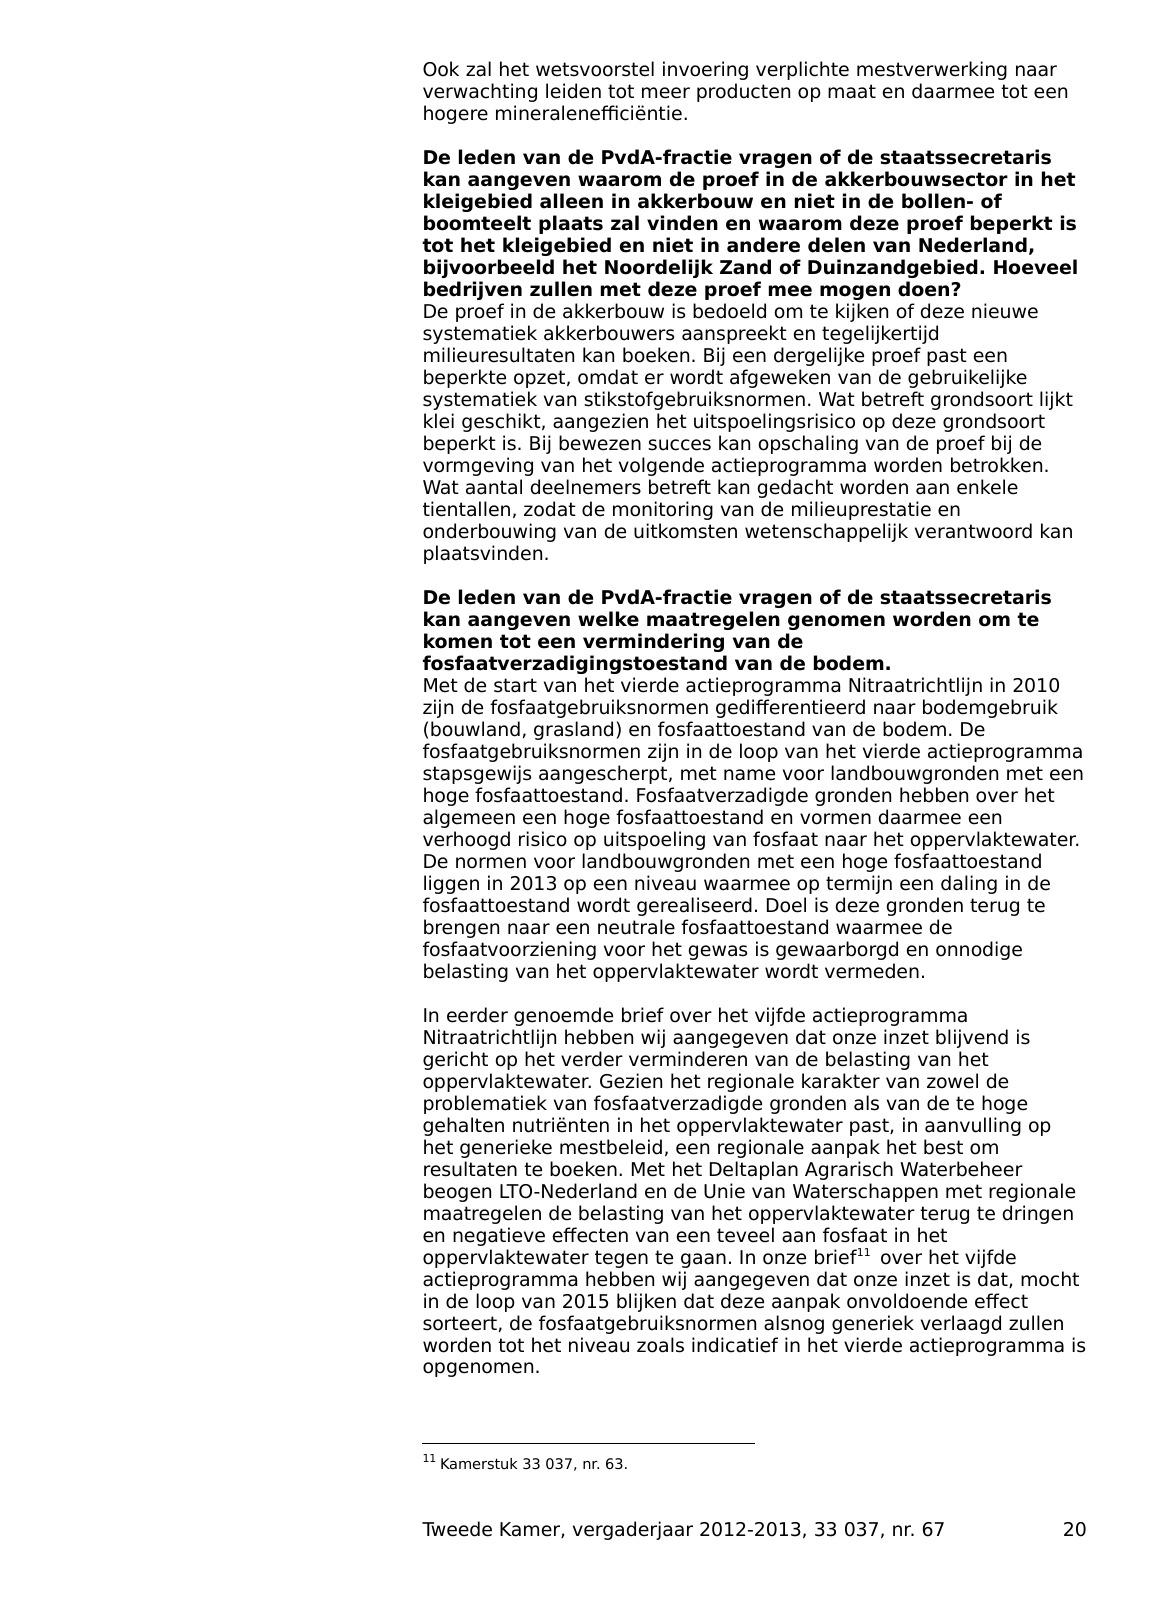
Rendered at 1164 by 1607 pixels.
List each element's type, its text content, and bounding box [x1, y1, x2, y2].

text Kamerstuk 33 037, nr. 63. [422, 1452, 1087, 1474]
text In eerder genoemde brief over het vijfde actieprogramma Nitraatrichtlijn hebben wij aangegeven dat onze inzet blijvend is gericht op het verder verminderen van de belasting van het oppervlaktewater. Gezien het regionale karakter van zowel de problematiek van fosfaatverzadigde gronden als van de te hoge gehalten nutriënten in het oppervlaktewater past, in aanvulling op het generieke mestbeleid, een regionale aanpak het best om resultaten te boeken. Met het Deltaplan Agrarisch Waterbeheer beogen LTO-Nederland en de Unie van Waterschappen met regionale maatregelen de belasting van het oppervlaktewater terug te dringen en negatieve effecten van een teveel aan fosfaat in het oppervlaktewater tegen te gaan. In onze brief over het vijfde actieprogramma hebben wij aangegeven dat onze inzet is dat, mocht in de loop van 2015 blijken dat deze aanpak onvoldoende effect sorteert, de fosfaatgebruiksnormen alsnog generiek verlaagd zullen worden tot het niveau zoals indicatief in het vierde actieprogramma is opgenomen. [422, 1005, 1087, 1378]
text De leden van de PvdA-fractie vragen of de staatssecretaris kan aangeven waarom de proef in de akkerbouwsector in het kleigebied alleen in akkerbouw en niet in de bollen- of boomteelt plaats zal vinden en waarom deze proef beperkt is tot het kleigebied en niet in andere delen van Nederland, bijvoorbeeld het Noordelijk Zand of Duinzandgebied. Hoeveel bedrijven zullen met deze proef mee mogen doen? [422, 147, 1087, 301]
text Met de start van het vierde actieprogramma Nitraatrichtlijn in 2010 zijn de fosfaatgebruiksnormen gedifferentieerd naar bodemgebruik (bouwland, grasland) en fosfaattoestand van de bodem. De fosfaatgebruiksnormen zijn in de loop van het vierde actieprogramma stapsgewijs aangescherpt, met name voor landbouwgronden met een hoge fosfaattoestand. Fosfaatverzadigde gronden hebben over het algemeen een hoge fosfaattoestand en vormen daarmee een verhoogd risico op uitspoeling van fosfaat naar het oppervlaktewater. De normen voor landbouwgronden met een hoge fosfaattoestand liggen in 2013 op een niveau waarmee op termijn een daling in de fosfaattoestand wordt gerealiseerd. Doel is deze gronden terug te brengen naar een neutrale fosfaattoestand waarmee de fosfaatvoorziening voor het gewas is gewaarborgd en onnodige belasting van het oppervlaktewater wordt vermeden. [422, 675, 1087, 983]
text De leden van de PvdA-fractie vragen of de staatssecretaris kan aangeven welke maatregelen genomen worden om te komen tot een vermindering van de fosfaatverzadigingstoestand van de bodem. [422, 587, 1087, 675]
text Wat aantal deelnemers betreft kan gedacht worden aan enkele tientallen, zodat de monitoring van de milieuprestatie en onderbouwing van de uitkomsten wetenschappelijk verantwoord kan plaatsvinden. [422, 477, 1087, 565]
text Ook zal het wetsvoorstel invoering verplichte mestverwerking naar verwachting leiden tot meer producten op maat en daarmee tot een hogere mineralenefficiëntie. [422, 59, 1087, 125]
text De proef in de akkerbouw is bedoeld om te kijken of deze nieuwe systematiek akkerbouwers aanspreekt en tegelijkertijd milieuresultaten kan boeken. Bij een dergelijke proef past een beperkte opzet, omdat er wordt afgeweken van de gebruikelijke systematiek van stikstofgebruiksnormen. Wat betreft grondsoort lijkt klei geschikt, aangezien het uitspoelingsrisico op deze grondsoort beperkt is. Bij bewezen succes kan opschaling van de proef bij de vormgeving van het volgende actieprogramma worden betrokken. [422, 301, 1087, 477]
